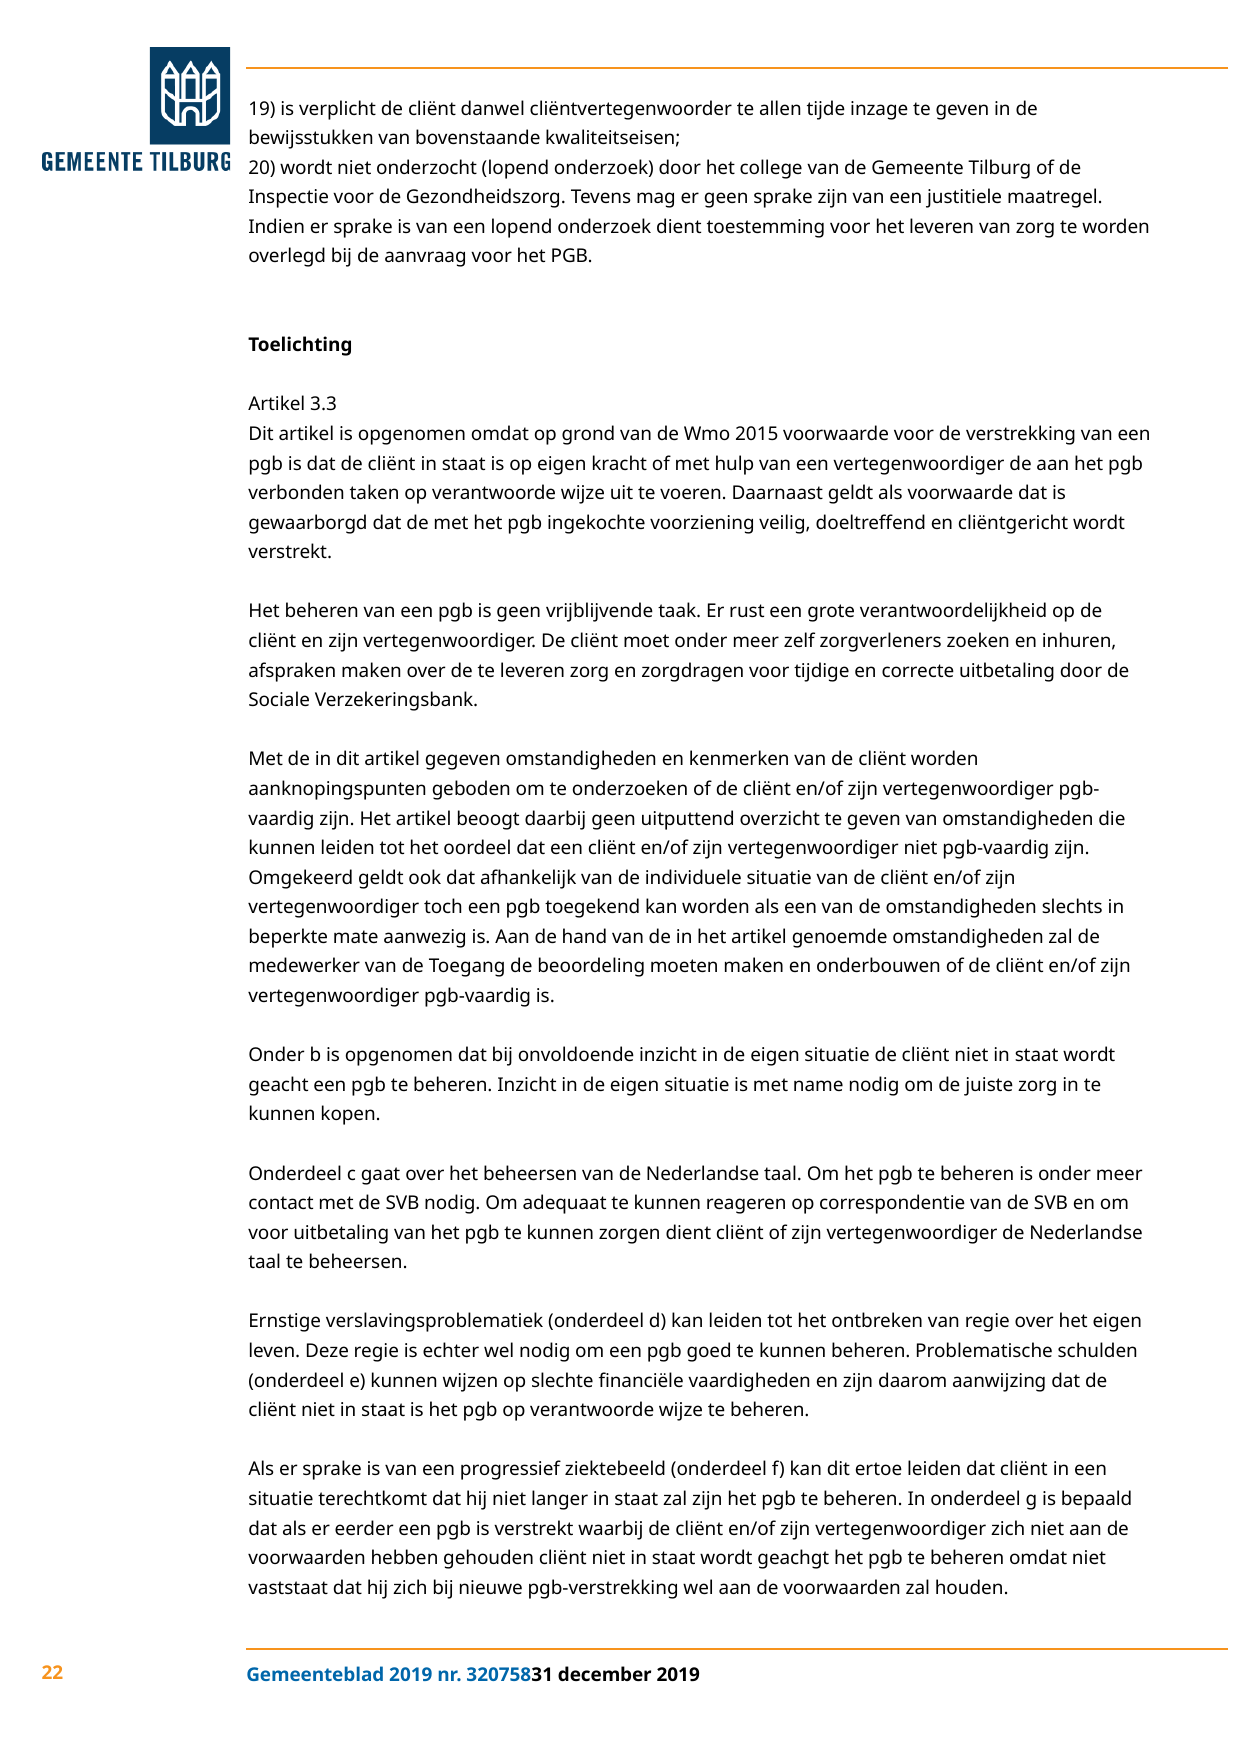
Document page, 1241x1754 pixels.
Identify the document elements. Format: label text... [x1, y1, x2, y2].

text Dit artikel is opgenomen omdat op grond van de Wmo 2015 voorwaarde voor de verstrekking van een pgb is dat de cliënt in staat is op eigen kracht of met hulp van een vertegenwoordiger de aan het pgb verbonden taken op verantwoorde wijze uit te voeren. Daarnaast geldt als voorwaarde dat is gewaarborgd dat de met het pgb ingekochte voorziening veilig, doeltreffend en cliëntgericht wordt verstrekt. [248, 420, 1152, 564]
text 20) wordt niet onderzocht (lopend onderzoek) door het college van de Gemeente Tilburg of de Inspectie voor de Gezondheidszorg. Tevens mag er geen sprake zijn van een justitiele maatregel. Indien er sprake is van een lopend onderzoek dient toestemming voor het leveren van zorg te worden overlegd bij de aanvraag voor het PGB. [248, 154, 1152, 268]
text Onder b is opgenomen dat bij onvoldoende inzicht in de eigen situatie de cliënt niet in staat wordt geacht een pgb te beheren. Inzicht in de eigen situatie is met name nodig om de juiste zorg in te kunnen kopen. [248, 1041, 1152, 1126]
picture [41, 47, 231, 172]
text Artikel 3.3 [248, 391, 1152, 416]
text Onderdeel c gaat over het beheersen van de Nederlandse taal. Om het pgb te beheren is onder meer contact met de SVB nodig. Om adequaat te kunnen reageren op correspondentie van de SVB en om voor uitbetaling van het pgb te kunnen zorgen dient cliënt of zijn vertegenwoordiger de Nederlandse taal te beheersen. [248, 1160, 1152, 1274]
text Toelichting [248, 331, 1152, 357]
text Ernstige verslavingsproblematiek (onderdeel d) kan leiden tot het ontbreken van regie over het eigen leven. Deze regie is echter wel nodig om een pgb goed te kunnen beheren. Problematische schulden (onderdeel e) kunnen wijzen op slechte financiële vaardigheden en zijn daarom aanwijzing dat de cliënt niet in staat is het pgb op verantwoorde wijze te beheren. [248, 1308, 1152, 1422]
text Met de in dit artikel gegeven omstandigheden en kenmerken van de cliënt worden aanknopingspunten geboden om te onderzoeken of de cliënt en/of zijn vertegenwoordiger pgb-vaardig zijn. Het artikel beoogt daarbij geen uitputtend overzicht te geven van omstandigheden die kunnen leiden tot het oordeel dat een cliënt en/of zijn vertegenwoordiger niet pgb-vaardig zijn. Omgekeerd geldt ook dat afhankelijk van de individuele situatie van de cliënt en/of zijn vertegenwoordiger toch een pgb toegekend kan worden als een van de omstandigheden slechts in beperkte mate aanwezig is. Aan de hand van de in het artikel genoemde omstandigheden zal de medewerker van de Toegang de beoordeling moeten maken en onderbouwen of de cliënt en/of zijn vertegenwoordiger pgb-vaardig is. [248, 746, 1152, 1008]
text 19) is verplicht de cliënt danwel cliëntvertegenwoorder te allen tijde inzage te geven in de bewijsstukken van bovenstaande kwaliteitseisen; [248, 95, 1152, 150]
text Als er sprake is van een progressief ziektebeeld (onderdeel f) kan dit ertoe leiden dat cliënt in een situatie terechtkomt dat hij niet langer in staat zal zijn het pgb te beheren. In onderdeel g is bepaald dat als er eerder een pgb is verstrekt waarbij de cliënt en/of zijn vertegenwoordiger zich niet aan de voorwaarden hebben gehouden cliënt niet in staat wordt geachgt het pgb te beheren omdat niet vaststaat dat hij zich bij nieuwe pgb-verstrekking wel aan de voorwaarden zal houden. [248, 1456, 1152, 1600]
text Het beheren van een pgb is geen vrijblijvende taak. Er rust een grote verantwoordelijkheid op de cliënt en zijn vertegenwoordiger. De cliënt moet onder meer zelf zorgverleners zoeken en inhuren, afspraken maken over de te leveren zorg en zorgdragen voor tijdige en correcte uitbetaling door de Sociale Verzekeringsbank. [248, 598, 1152, 712]
